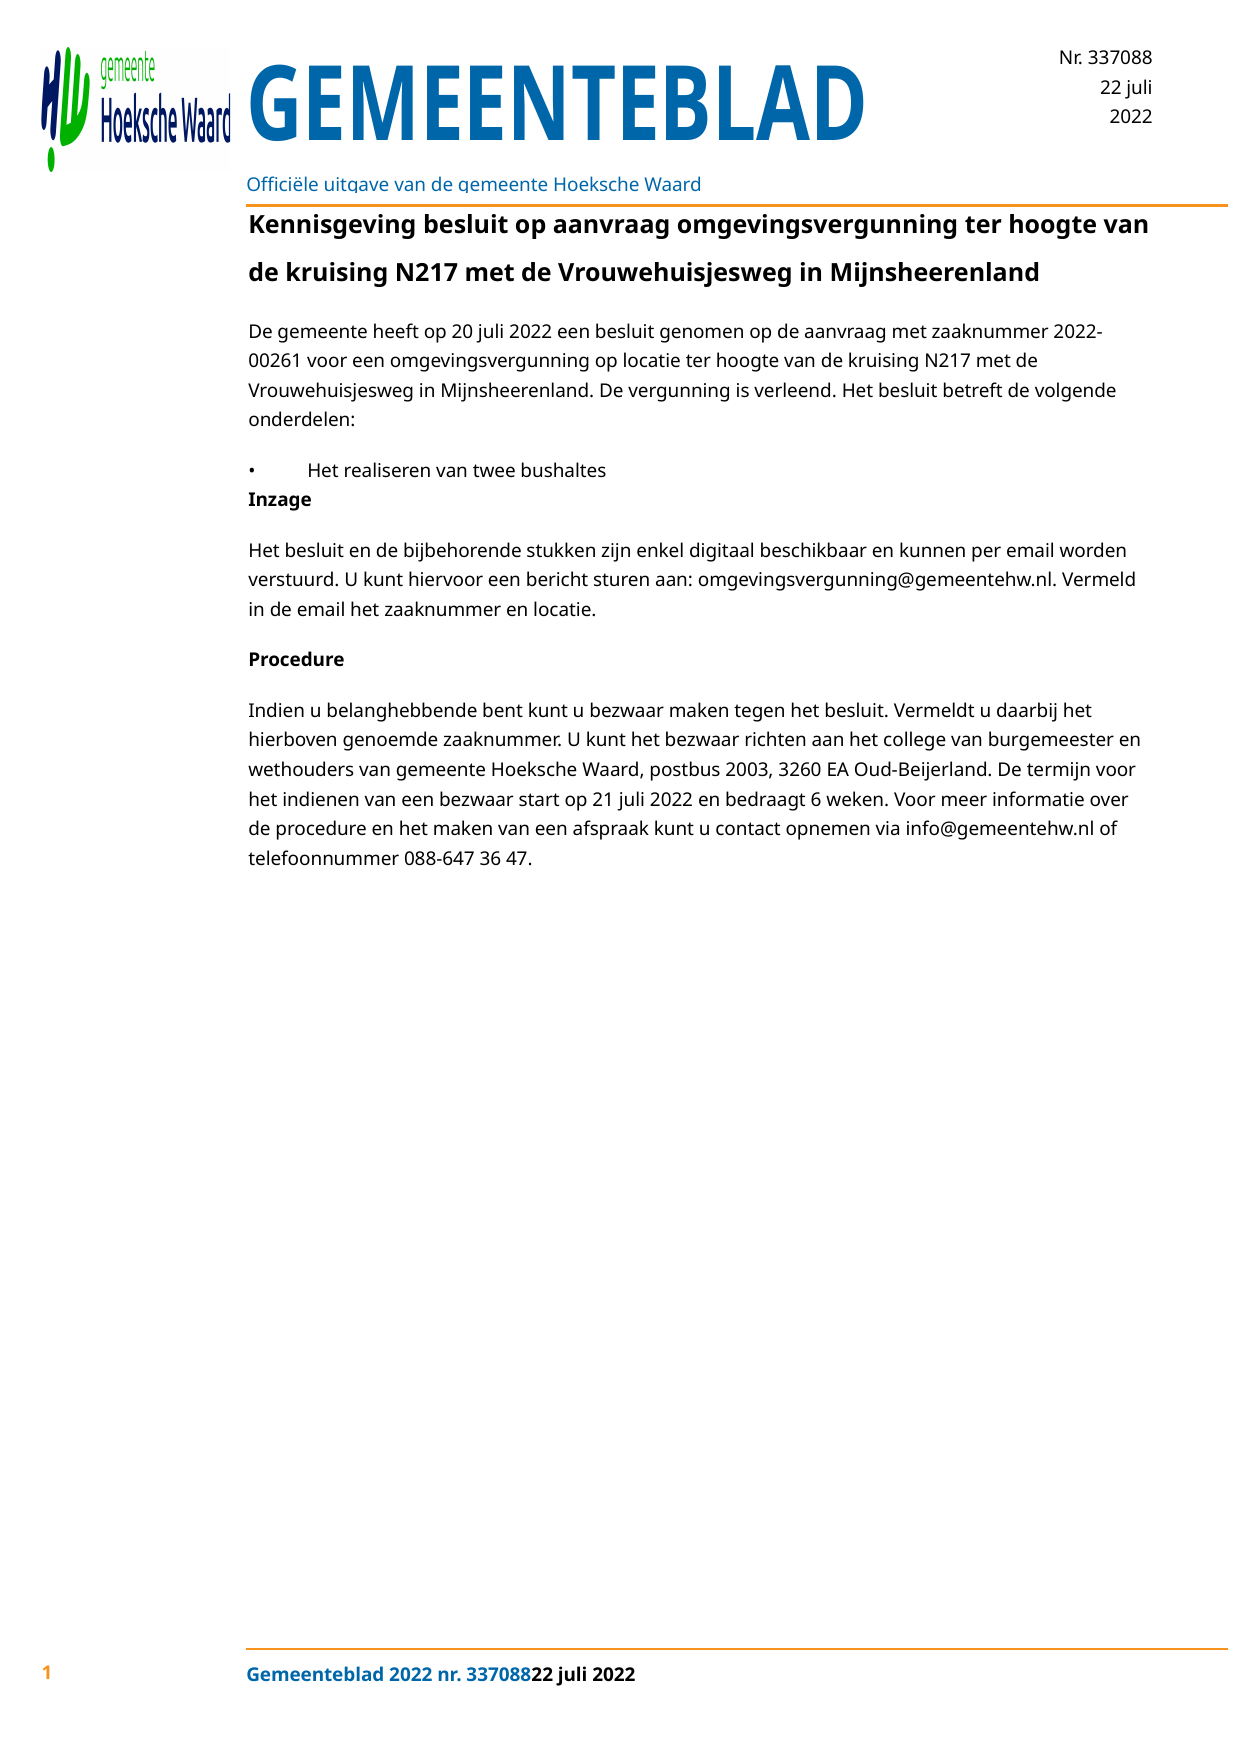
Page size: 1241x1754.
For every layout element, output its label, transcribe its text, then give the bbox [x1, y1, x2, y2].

text Inzage [248, 487, 1152, 512]
list Het realiseren van twee bushaltes [248, 457, 1152, 483]
text Indien u belanghebbende bent kunt u bezwaar maken tegen het besluit. Vermeldt u daarbij het hierboven genoemde zaaknummer. U kunt het bezwaar richten aan het college van burgemeester en wethouders van gemeente Hoeksche Waard, postbus 2003, 3260 EA Oud-Beijerland. De termijn voor het indienen van een bezwaar start op 21 juli 2022 en bedraagt 6 weken. Voor meer informatie over de procedure en het maken van een afspraak kunt u contact opnemen via info@gemeentehw.nl of telefoonnummer 088-647 36 47. [248, 697, 1152, 871]
picture [41, 47, 231, 172]
text Kennisgeving besluit op aanvraag omgevingsvergunning ter hoogte van de kruising N217 met de Vrouwehuisjesweg in Mijnsheerenland [248, 207, 1152, 288]
text Procedure [248, 647, 1152, 672]
text De gemeente heeft op 20 juli 2022 een besluit genomen op de aanvraag met zaaknummer 2022-00261 voor een omgevingsvergunning op locatie ter hoogte van de kruising N217 met de Vrouwehuisjesweg in Mijnsheerenland. De vergunning is verleend. Het besluit betreft de volgende onderdelen: [248, 318, 1152, 432]
text Het besluit en de bijbehorende stukken zijn enkel digitaal beschikbaar en kunnen per email worden verstuurd. U kunt hiervoor een bericht sturen aan: omgevingsvergunning@gemeentehw.nl. Vermeld in de email het zaaknummer en locatie. [248, 537, 1152, 622]
